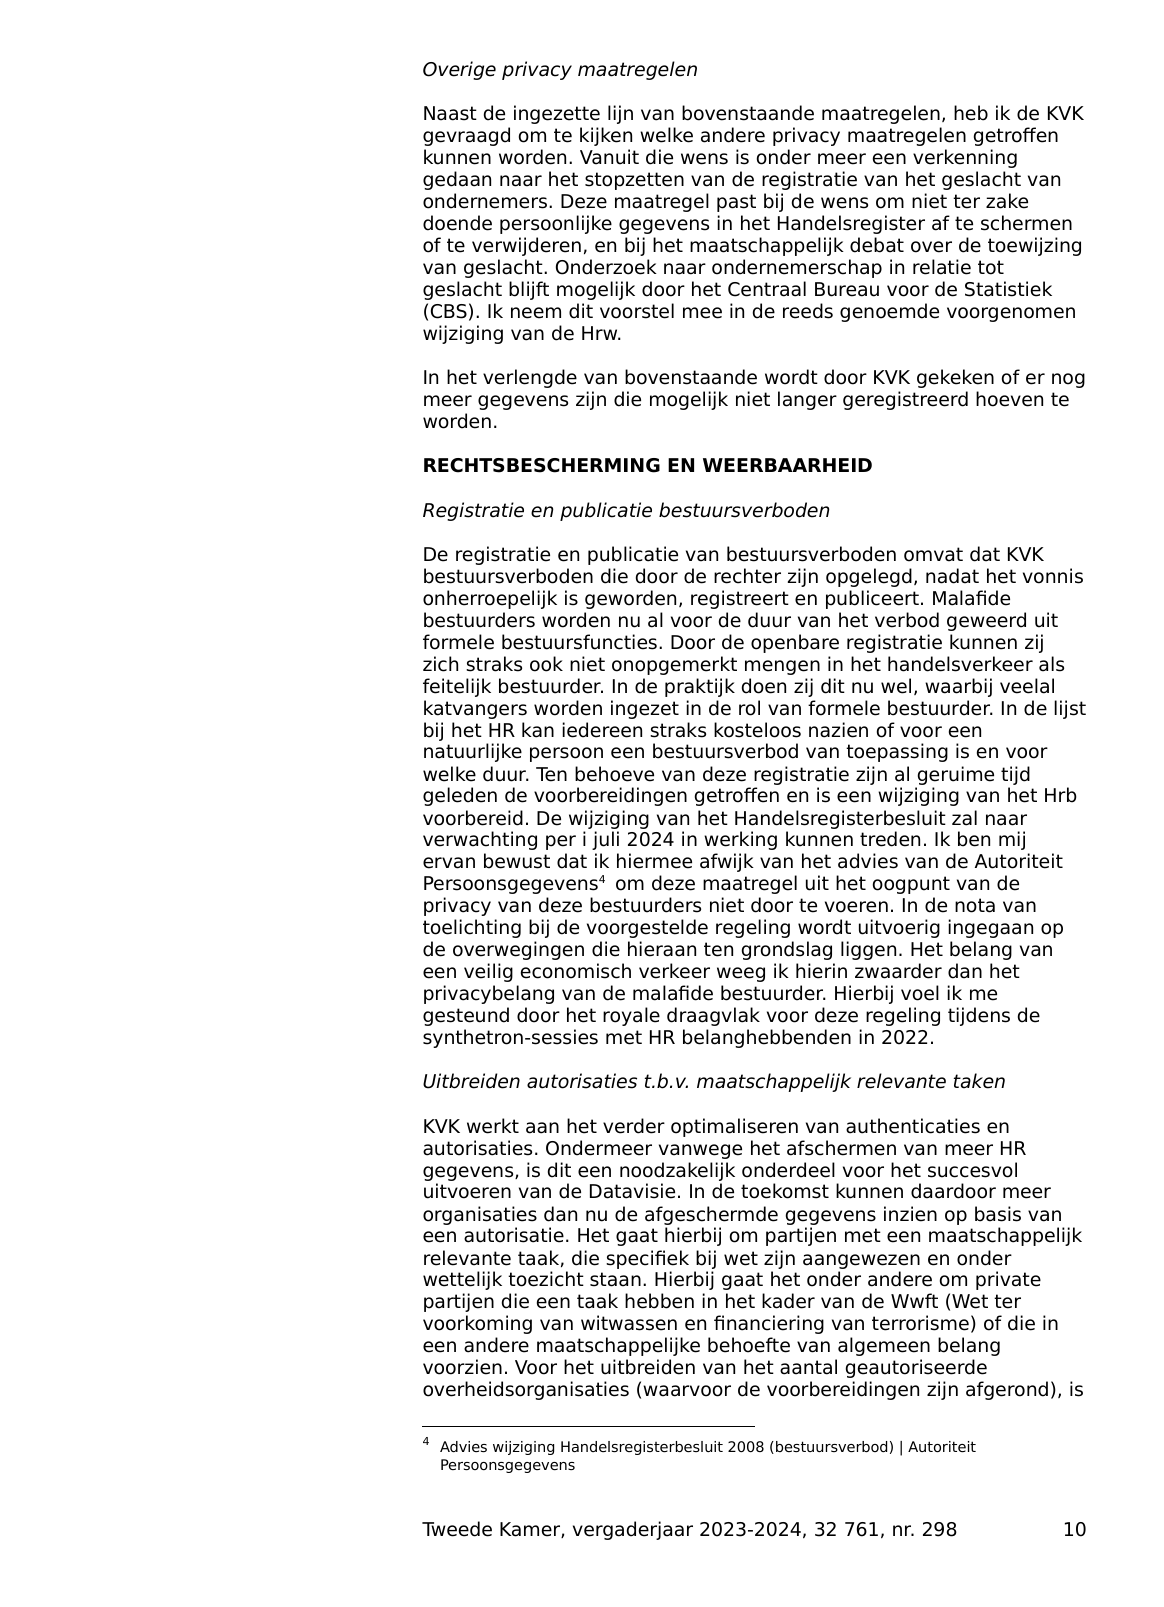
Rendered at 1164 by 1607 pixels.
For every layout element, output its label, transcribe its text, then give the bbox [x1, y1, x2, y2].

subtitle Overige privacy maatregelen [422, 59, 1087, 81]
text De registratie en publicatie van bestuursverboden omvat dat KVK bestuursverboden die door de rechter zijn opgelegd, nadat het vonnis onherroepelijk is geworden, registreert en publiceert. Malafide bestuurders worden nu al voor de duur van het verbod geweerd uit formele bestuursfuncties. Door de openbare registratie kunnen zij zich straks ook niet onopgemerkt mengen in het handelsverkeer als feitelijk bestuurder. In de praktijk doen zij dit nu wel, waarbij veelal katvangers worden ingezet in de rol van formele bestuurder. In de lijst bij het HR kan iedereen straks kosteloos nazien of voor een natuurlijke persoon een bestuursverbod van toepassing is en voor welke duur. Ten behoeve van deze registratie zijn al geruime tijd geleden de voorbereidingen getroffen en is een wijziging van het Hrb voorbereid. De wijziging van het Handelsregisterbesluit zal naar verwachting per i juli 2024 in werking kunnen treden. Ik ben mij ervan bewust dat ik hiermee afwijk van het advies van de Autoriteit Persoonsgegevens om deze maatregel uit het oogpunt van de privacy van deze bestuurders niet door te voeren. In de nota van toelichting bij de voorgestelde regeling wordt uitvoerig ingegaan op de overwegingen die hieraan ten grondslag liggen. Het belang van een veilig economisch verkeer weeg ik hierin zwaarder dan het privacybelang van de malafide bestuurder. Hierbij voel ik me gesteund door het royale draagvlak voor deze regeling tijdens de synthetron-sessies met HR belanghebbenden in 2022. [422, 544, 1087, 1049]
text Advies wijziging Handelsregisterbesluit 2008 (bestuursverbod) | Autoriteit Persoonsgegevens [422, 1435, 1087, 1474]
text KVK werkt aan het verder optimaliseren van authenticaties en autorisaties. Ondermeer vanwege het afschermen van meer HR gegevens, is dit een noodzakelijk onderdeel voor het succesvol uitvoeren van de Datavisie. In de toekomst kunnen daardoor meer organisaties dan nu de afgeschermde gegevens inzien op basis van een autorisatie. Het gaat hierbij om partijen met een maatschappelijk relevante taak, die specifiek bij wet zijn aangewezen en onder wettelijk toezicht staan. Hierbij gaat het onder andere om private partijen die een taak hebben in het kader van de Wwft (Wet ter voorkoming van witwassen en financiering van terrorisme) of die in een andere maatschappelijke behoefte van algemeen belang voorzien. Voor het uitbreiden van het aantal geautoriseerde overheidsorganisaties (waarvoor de voorbereidingen zijn afgerond), is [422, 1116, 1087, 1401]
text Naast de ingezette lijn van bovenstaande maatregelen, heb ik de KVK gevraagd om te kijken welke andere privacy maatregelen getroffen kunnen worden. Vanuit die wens is onder meer een verkenning gedaan naar het stopzetten van de registratie van het geslacht van ondernemers. Deze maatregel past bij de wens om niet ter zake doende persoonlijke gegevens in het Handelsregister af te schermen of te verwijderen, en bij het maatschappelijk debat over de toewijzing van geslacht. Onderzoek naar ondernemerschap in relatie tot geslacht blijft mogelijk door het Centraal Bureau voor de Statistiek (CBS). Ik neem dit voorstel mee in de reeds genoemde voorgenomen wijziging van de Hrw. [422, 103, 1087, 345]
subtitle RECHTSBESCHERMING EN WEERBAARHEID [422, 455, 1087, 477]
text In het verlengde van bovenstaande wordt door KVK gekeken of er nog meer gegevens zijn die mogelijk niet langer geregistreerd hoeven te worden. [422, 367, 1087, 433]
subtitle Registratie en publicatie bestuursverboden [422, 499, 1087, 521]
subtitle Uitbreiden autorisaties t.b.v. maatschappelijk relevante taken [422, 1071, 1087, 1093]
